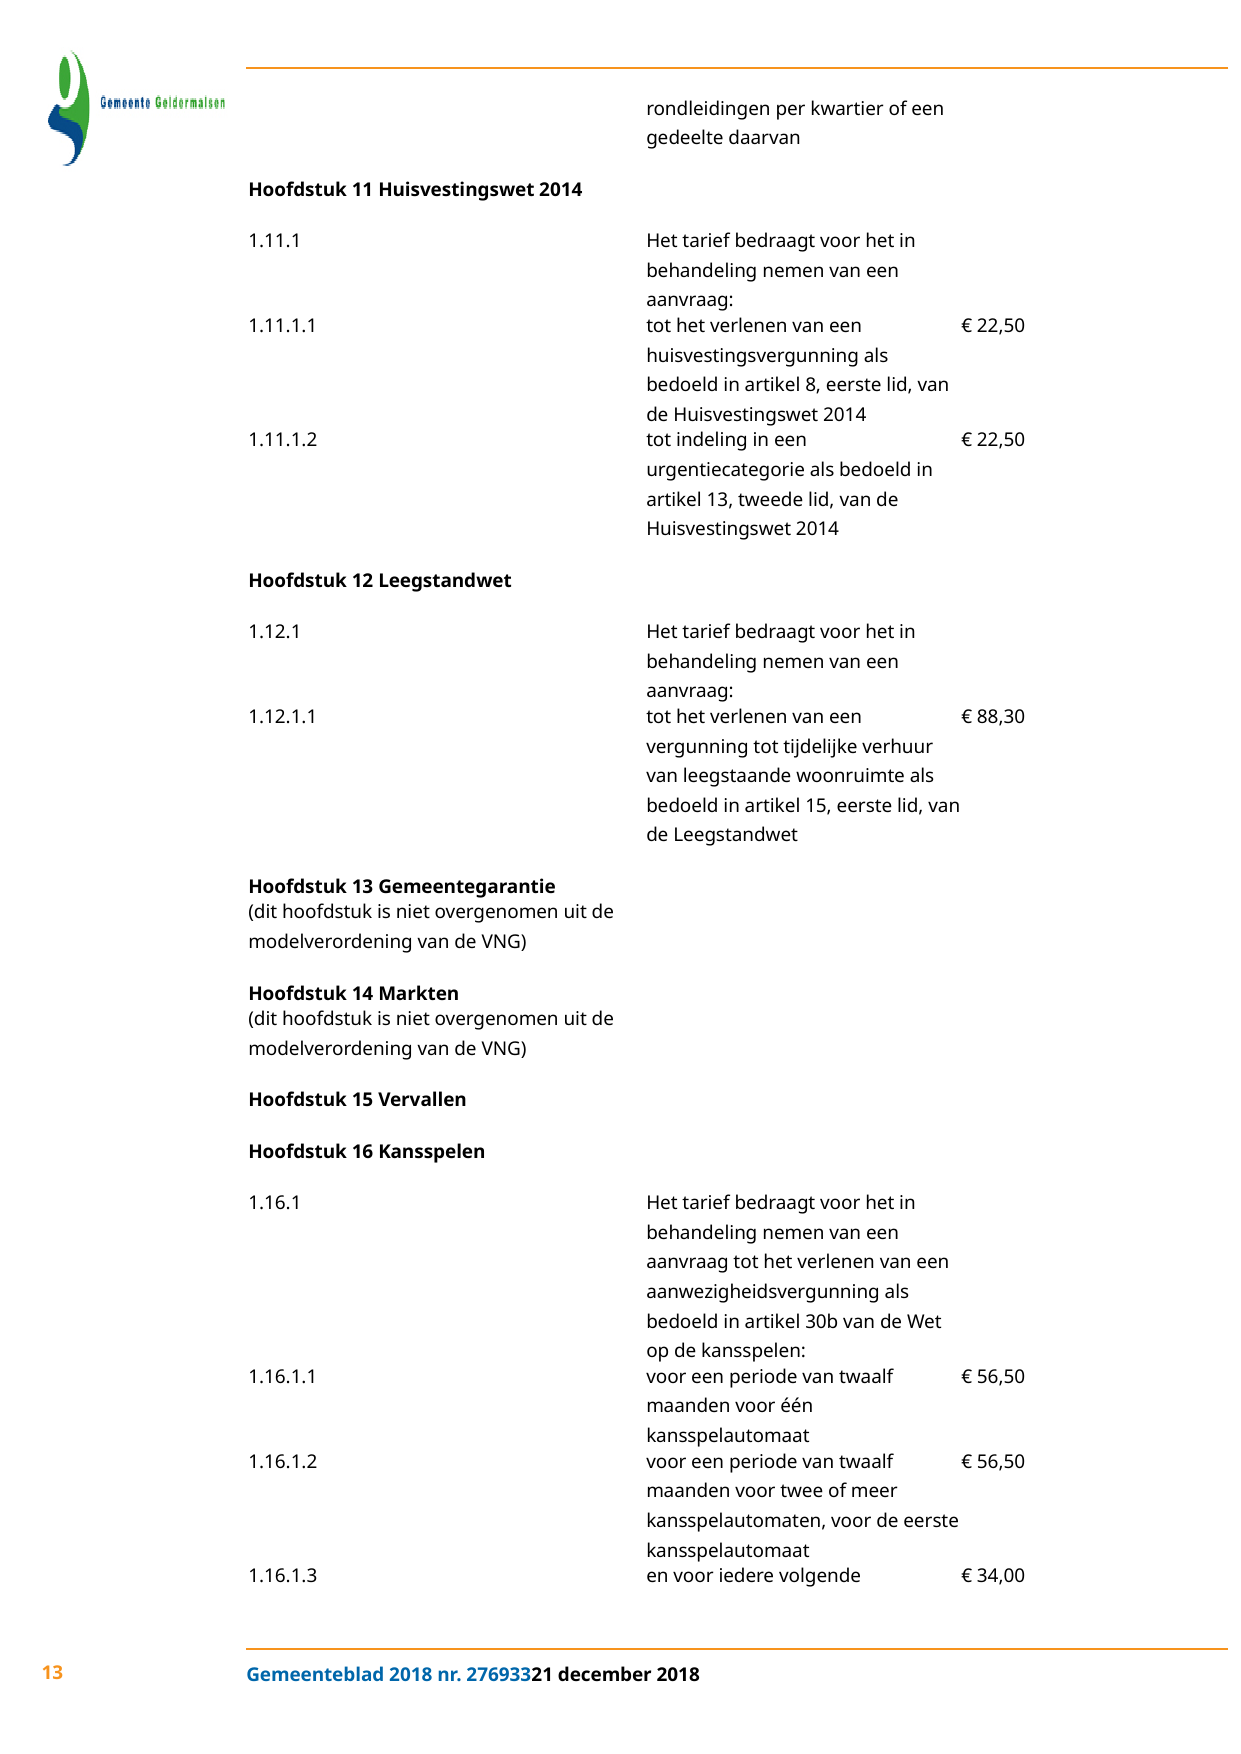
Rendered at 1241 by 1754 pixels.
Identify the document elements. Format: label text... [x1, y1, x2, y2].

table_cell [961, 227, 1152, 312]
table_cell [248, 1112, 646, 1138]
table_cell [961, 1164, 1152, 1189]
table_cell (dit hoofdstuk is niet overgenomen uit de modelverordening van de VNG) [248, 899, 646, 954]
picture [41, 47, 231, 172]
table_cell rondleidingen per kwartier of een gedeelte daarvan [646, 95, 961, 150]
table_cell [961, 541, 1152, 567]
table_cell 1.16.1.2 [248, 1448, 646, 1562]
table_cell [646, 1112, 961, 1138]
table_cell tot indeling in een urgentiecategorie als bedoeld in artikel 13, tweede lid, van de Huisvestingswet 2014 [646, 427, 961, 541]
table_cell [961, 95, 1152, 150]
table_cell [961, 1006, 1152, 1061]
table_cell [961, 618, 1152, 703]
table_cell € 56,50 [961, 1363, 1152, 1448]
table_cell 1.16.1.3 [248, 1563, 646, 1588]
table_cell [248, 541, 646, 567]
table_cell 1.12.1.1 [248, 703, 646, 847]
table_cell [646, 899, 961, 954]
table_cell Hoofdstuk 16 Kansspelen [248, 1138, 1152, 1164]
table_cell [646, 1061, 961, 1087]
table_cell voor een periode van twaalf maanden voor twee of meer kansspelautomaten, voor de eerste kansspelautomaat [646, 1448, 961, 1562]
table_cell en voor iedere volgende [646, 1563, 961, 1588]
table_cell [248, 150, 646, 176]
table_cell 1.12.1 [248, 618, 646, 703]
table_cell [646, 150, 961, 176]
table_cell Hoofdstuk 15 Vervallen [248, 1087, 1152, 1112]
table_cell [646, 202, 961, 227]
table_cell [961, 1061, 1152, 1087]
table_cell [646, 847, 961, 873]
table_cell [646, 541, 961, 567]
table_cell Hoofdstuk 11 Huisvestingswet 2014 [248, 176, 1152, 202]
table_cell [248, 593, 646, 618]
table_cell [248, 954, 646, 980]
table_cell [646, 1164, 961, 1189]
table_cell Het tarief bedraagt voor het in behandeling nemen van een aanvraag: [646, 618, 961, 703]
table_cell € 22,50 [961, 312, 1152, 427]
table_cell 1.11.1.2 [248, 427, 646, 541]
table_cell [961, 847, 1152, 873]
table_cell tot het verlenen van een huisvestingsvergunning als bedoeld in artikel 8, eerste lid, van de Huisvestingswet 2014 [646, 312, 961, 427]
table_cell Het tarief bedraagt voor het in behandeling nemen van een aanvraag: [646, 227, 961, 312]
table_cell 1.16.1.1 [248, 1363, 646, 1448]
table_cell Hoofdstuk 12 Leegstandwet [248, 567, 1152, 593]
table_cell [248, 202, 646, 227]
table_cell Hoofdstuk 14 Markten [248, 980, 1152, 1006]
table_cell [646, 1006, 961, 1061]
table_cell [961, 202, 1152, 227]
table_cell [646, 593, 961, 618]
table_cell [961, 150, 1152, 176]
table_cell € 22,50 [961, 427, 1152, 541]
table_cell [248, 847, 646, 873]
table_cell [961, 1190, 1152, 1363]
table_cell 1.11.1.1 [248, 312, 646, 427]
table_cell [248, 1061, 646, 1087]
table_cell [961, 873, 1152, 899]
table_cell [646, 873, 961, 899]
table_cell tot het verlenen van een vergunning tot tijdelijke verhuur van leegstaande woonruimte als bedoeld in artikel 15, eerste lid, van de Leegstandwet [646, 703, 961, 847]
table_cell € 56,50 [961, 1448, 1152, 1562]
table_cell [961, 954, 1152, 980]
table_cell [646, 954, 961, 980]
table_cell 1.11.1 [248, 227, 646, 312]
table_cell Hoofdstuk 13 Gemeentegarantie [248, 873, 646, 899]
table_cell [961, 593, 1152, 618]
table_cell voor een periode van twaalf maanden voor één kansspelautomaat [646, 1363, 961, 1448]
table_cell [961, 1112, 1152, 1138]
table_cell Het tarief bedraagt voor het in behandeling nemen van een aanvraag tot het verlenen van een aanwezigheidsvergunning als bedoeld in artikel 30b van de Wet op de kansspelen: [646, 1190, 961, 1363]
table_cell [248, 1164, 646, 1189]
table_cell 1.16.1 [248, 1190, 646, 1363]
table_cell € 88,30 [961, 703, 1152, 847]
table_cell [961, 899, 1152, 954]
table_cell € 34,00 [961, 1563, 1152, 1588]
table_cell [248, 95, 646, 150]
table_cell (dit hoofdstuk is niet overgenomen uit de modelverordening van de VNG) [248, 1006, 646, 1061]
